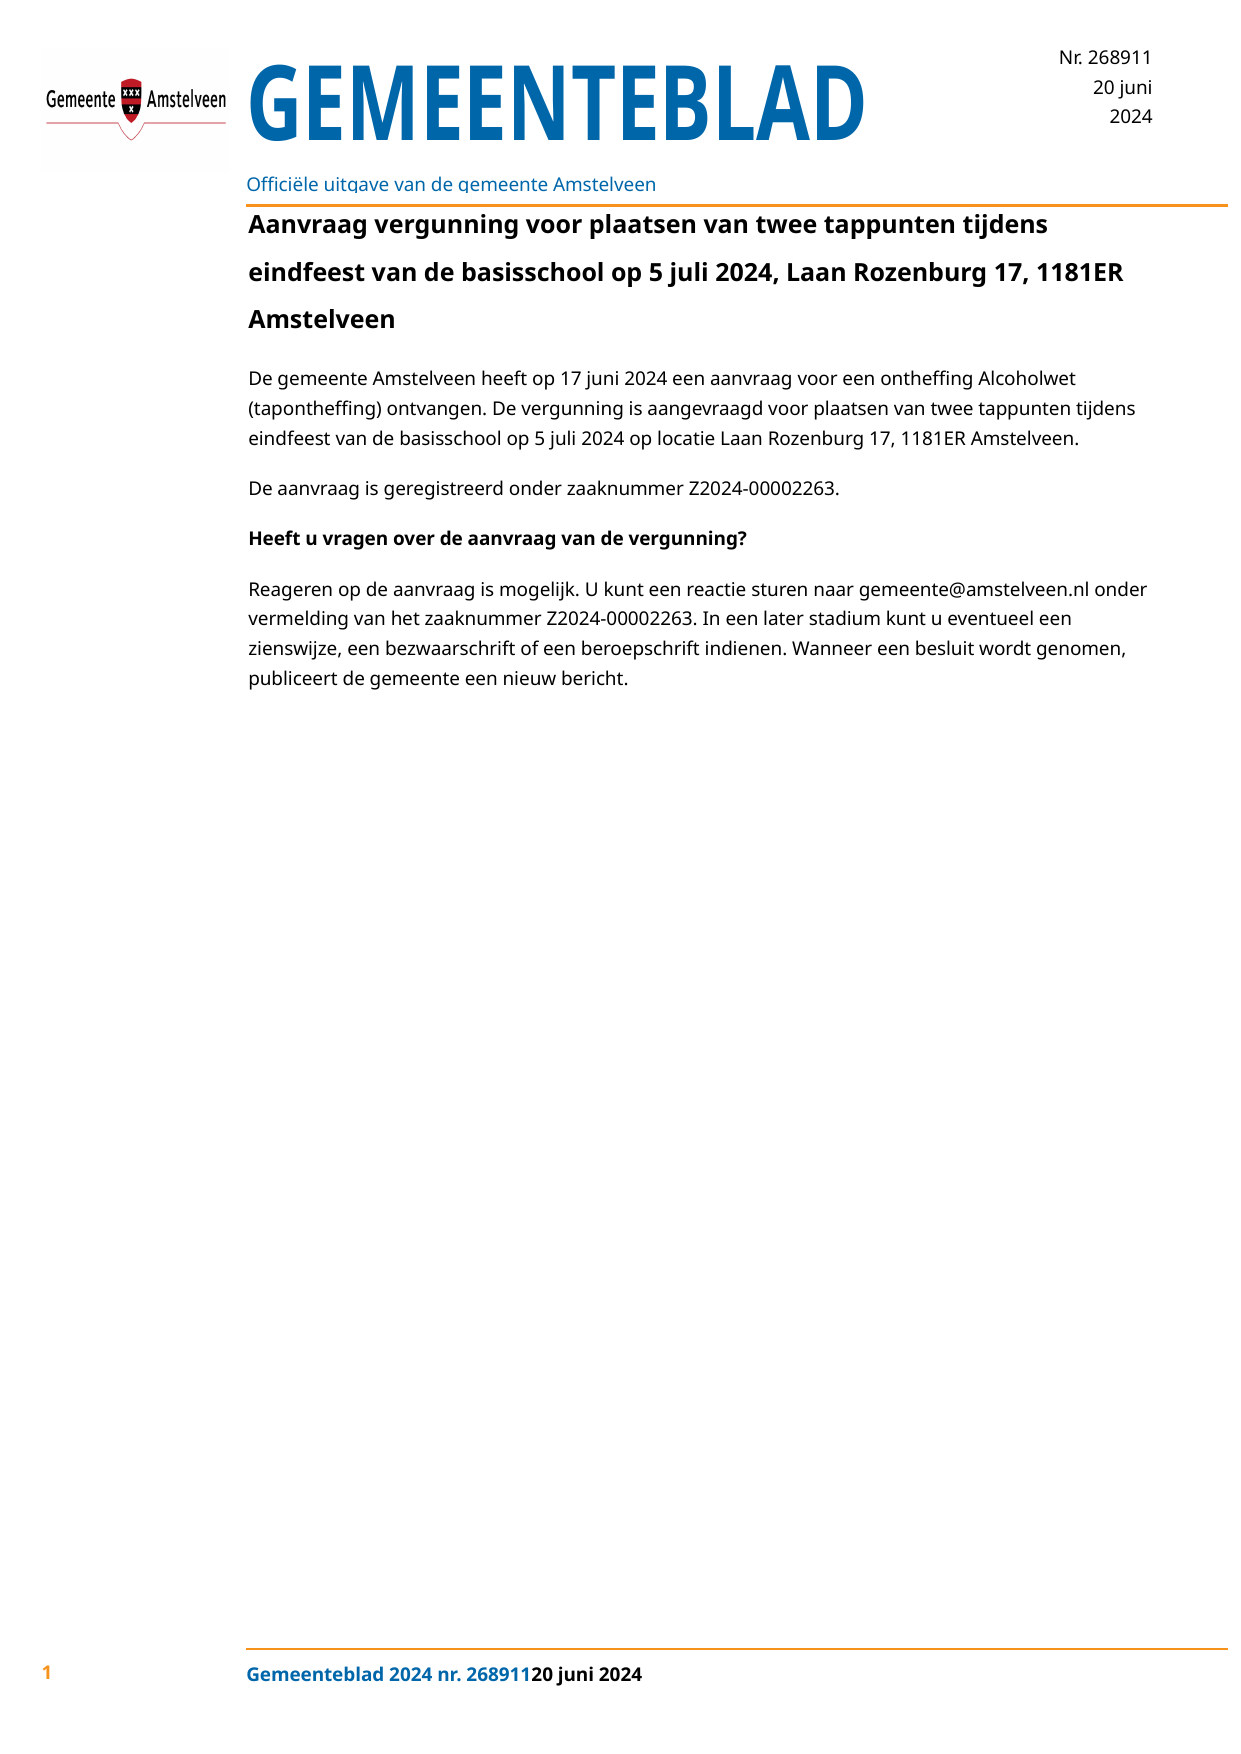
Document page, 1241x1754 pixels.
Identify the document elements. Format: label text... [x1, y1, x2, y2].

text De aanvraag is geregistreerd onder zaaknummer Z2024-00002263. [248, 475, 1152, 501]
text Reageren op de aanvraag is mogelijk. U kunt een reactie sturen naar gemeente@amstelveen.nl onder vermelding van het zaaknummer Z2024-00002263. In een later stadium kunt u eventueel een zienswijze, een bezwaarschrift of een beroepschrift indienen. Wanneer een besluit wordt genomen, publiceert de gemeente een nieuw bericht. [248, 576, 1152, 690]
text Aanvraag vergunning voor plaatsen van twee tappunten tijdens eindfeest van de basisschool op 5 juli 2024, Laan Rozenburg 17, 1181ER Amstelveen [248, 207, 1152, 336]
text Heeft u vragen over de aanvraag van de vergunning? [248, 526, 1152, 551]
picture [41, 47, 231, 172]
text De gemeente Amstelveen heeft op 17 juni 2024 een aanvraag voor een ontheffing Alcoholwet (tapontheffing) ontvangen. De vergunning is aangevraagd voor plaatsen van twee tappunten tijdens eindfeest van de basisschool op 5 juli 2024 op locatie Laan Rozenburg 17, 1181ER Amstelveen. [248, 366, 1152, 450]
